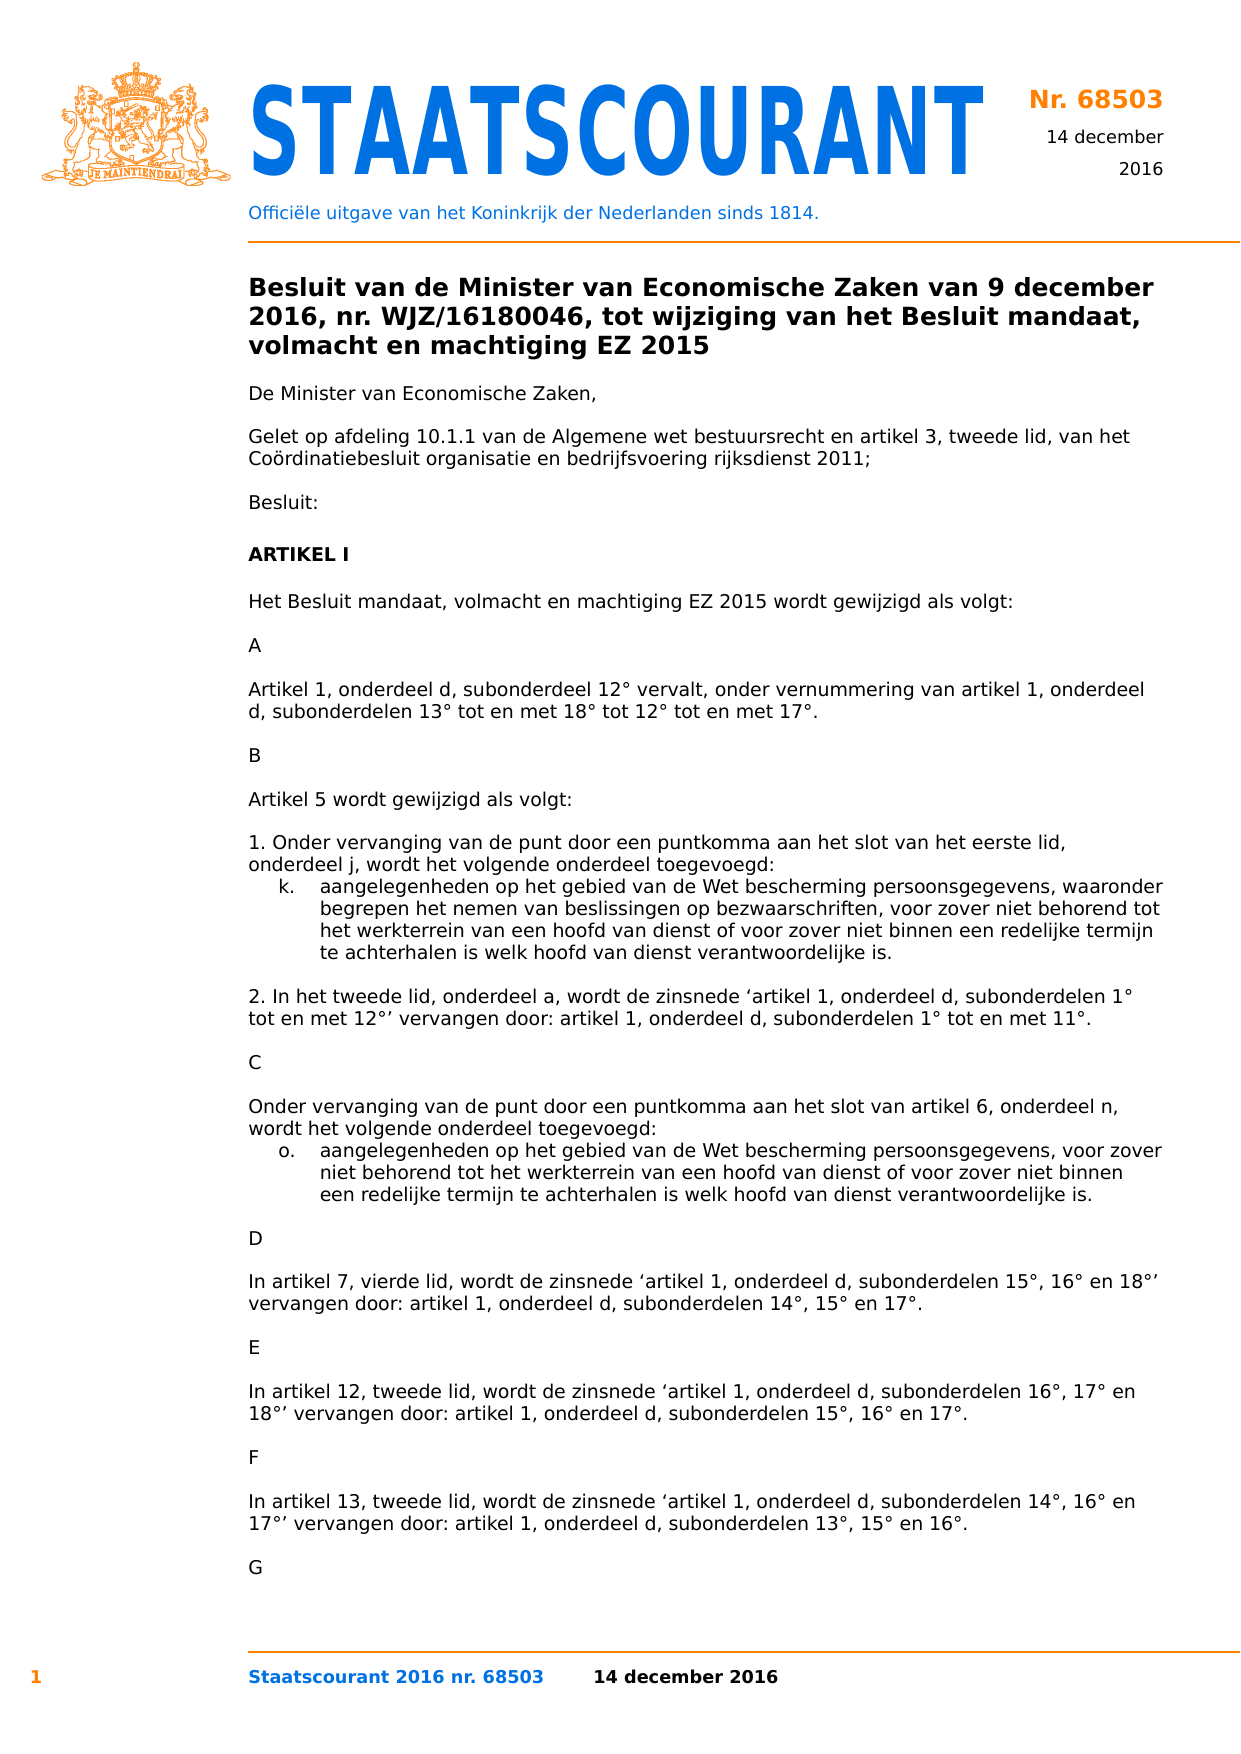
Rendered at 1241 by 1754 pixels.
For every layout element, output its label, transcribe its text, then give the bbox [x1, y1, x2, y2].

text D [248, 1227, 1163, 1249]
text Het Besluit mandaat, volmacht en machtiging EZ 2015 wordt gewijzigd als volgt: [248, 591, 1163, 613]
text In artikel 7, vierde lid, wordt de zinsnede ‘artikel 1, onderdeel d, subonderdelen 15°, 16° en 18°’ vervangen door: artikel 1, onderdeel d, subonderdelen 14°, 15° en 17°. [248, 1271, 1163, 1315]
table_cell 2016 [998, 153, 1240, 203]
text o. aangelegenheden op het gebied van de Wet bescherming persoonsgegevens, voor zover niet behorend tot het werkterrein van een hoofd van dienst of voor zover niet binnen een redelijke termijn te achterhalen is welk hoofd van dienst verantwoordelijke is. [278, 1140, 1163, 1206]
table_header STAATSCOURANT [248, 62, 998, 203]
table_cell 14 december [998, 121, 1240, 153]
text 1. Onder vervanging van de punt door een puntkomma aan het slot van het eerste lid, onderdeel j, wordt het volgende onderdeel toegevoegd: [248, 832, 1163, 876]
text Besluit: [248, 492, 1163, 514]
text Gelet op afdeling 10.1.1 van de Algemene wet bestuursrecht en artikel 3, tweede lid, van het Coördinatiebesluit organisatie en bedrijfsvoering rijksdienst 2011; [248, 426, 1163, 470]
text C [248, 1052, 1163, 1074]
text G [248, 1557, 1163, 1578]
text 2. In het tweede lid, onderdeel a, wordt de zinsnede ‘artikel 1, onderdeel d, subonderdelen 1° tot en met 12°’ vervangen door: artikel 1, onderdeel d, subonderdelen 1° tot en met 11°. [248, 986, 1163, 1030]
text E [248, 1337, 1163, 1359]
text In artikel 12, tweede lid, wordt de zinsnede ‘artikel 1, onderdeel d, subonderdelen 16°, 17° en 18°’ vervangen door: artikel 1, onderdeel d, subonderdelen 15°, 16° en 17°. [248, 1381, 1163, 1425]
picture [41, 62, 231, 186]
table_header [25, 62, 248, 241]
text De Minister van Economische Zaken, [248, 382, 1163, 404]
text A [248, 635, 1163, 657]
subtitle Besluit van de Minister van Economische Zaken van 9 december 2016, nr. WJZ/16180046, tot wijziging van het Besluit mandaat, volmacht en machtiging EZ 2015 [248, 273, 1163, 361]
text Artikel 1, onderdeel d, subonderdeel 12° vervalt, onder vernummering van artikel 1, onderdeel d, subonderdelen 13° tot en met 18° tot 12° tot en met 17°. [248, 679, 1163, 723]
text F [248, 1447, 1163, 1469]
text Onder vervanging van de punt door een puntkomma aan het slot van artikel 6, onderdeel n, wordt het volgende onderdeel toegevoegd: [248, 1096, 1163, 1140]
text Artikel 5 wordt gewijzigd als volgt: [248, 788, 1163, 810]
text In artikel 13, tweede lid, wordt de zinsnede ‘artikel 1, onderdeel d, subonderdelen 14°, 16° en 17°’ vervangen door: artikel 1, onderdeel d, subonderdelen 13°, 15° en 16°. [248, 1491, 1163, 1535]
table_header Nr. 68503 [998, 62, 1240, 121]
subtitle ARTIKEL I [248, 544, 1163, 566]
text B [248, 744, 1163, 767]
text k. aangelegenheden op het gebied van de Wet bescherming persoonsgegevens, waaronder begrepen het nemen van beslissingen op bezwaarschriften, voor zover niet behorend tot het werkterrein van een hoofd van dienst of voor zover niet binnen een redelijke termijn te achterhalen is welk hoofd van dienst verantwoordelijke is. [278, 876, 1163, 964]
table_cell Officiële uitgave van het Koninkrijk der Nederlanden sinds 1814. [248, 203, 1240, 241]
